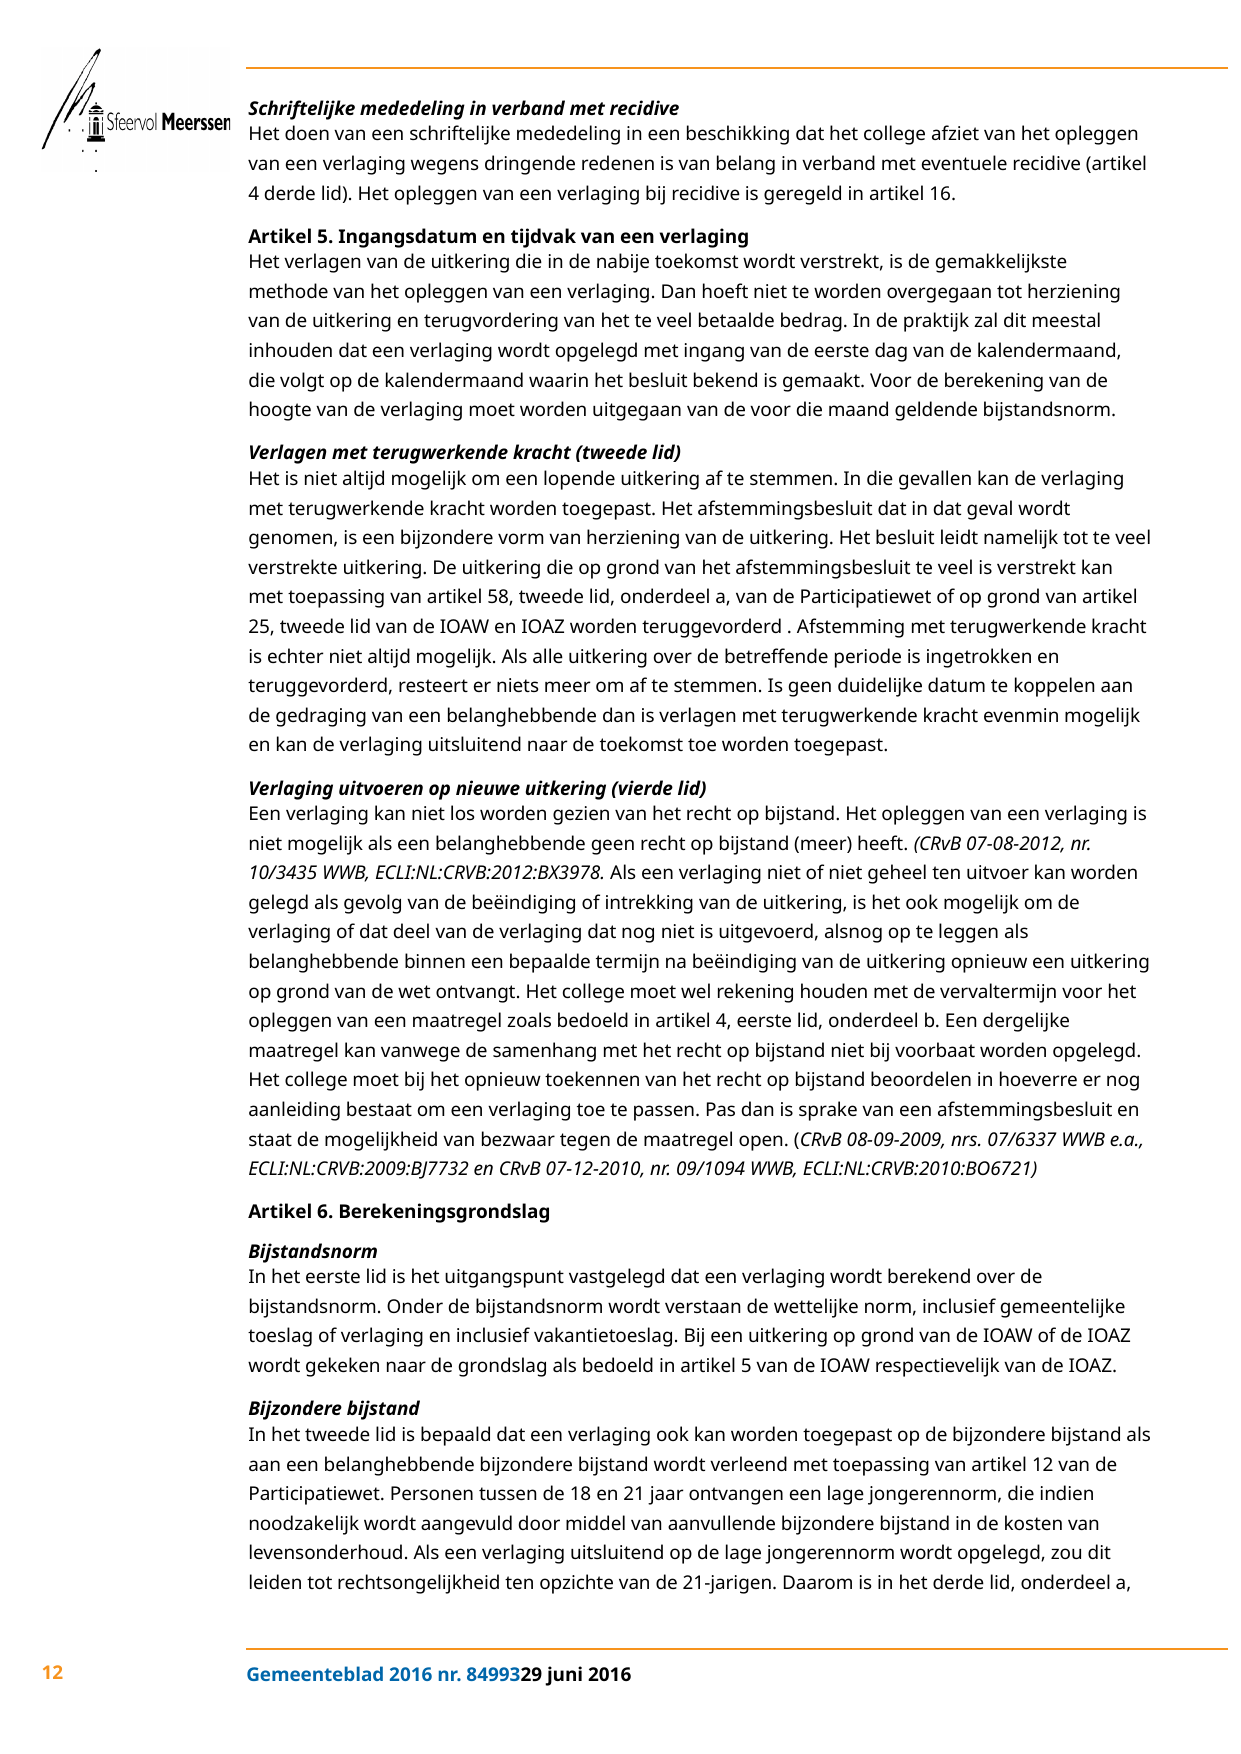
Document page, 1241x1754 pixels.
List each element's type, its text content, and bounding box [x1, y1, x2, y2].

text Schriftelijke mededeling in verband met recidive [248, 95, 1152, 121]
text In het eerste lid is het uitgangspunt vastgelegd dat een verlaging wordt berekend over de bijstandsnorm. Onder de bijstandsnorm wordt verstaan de wettelijke norm, inclusief gemeentelijke toeslag of verlaging en inclusief vakantietoeslag. Bij een uitkering op grond van de IOAW of de IOAZ wordt gekeken naar de grondslag als bedoeld in artikel 5 van de IOAW respectievelijk van de IOAZ. [248, 1263, 1152, 1378]
text Verlagen met terugwerkende kracht (tweede lid) [248, 439, 1152, 465]
text Het doen van een schriftelijke mededeling in een beschikking dat het college afziet van het opleggen van een verlaging wegens dringende redenen is van belang in verband met eventuele recidive (artikel 4 derde lid). Het opleggen van een verlaging bij recidive is geregeld in artikel 16. [248, 121, 1152, 205]
text Bijzondere bijstand [248, 1395, 1152, 1421]
text Verlaging uitvoeren op nieuwe uitkering (vierde lid) [248, 775, 1152, 800]
text Het verlagen van de uitkering die in de nabije toekomst wordt verstrekt, is de gemakkelijkste methode van het opleggen van een verlaging. Dan hoeft niet te worden overgegaan tot herziening van de uitkering en terugvordering van het te veel betaalde bedrag. In de praktijk zal dit meestal inhouden dat een verlaging wordt opgelegd met ingang van de eerste dag van de kalendermaand, die volgt op de kalendermaand waarin het besluit bekend is gemaakt. Voor de berekening van de hoogte van de verlaging moet worden uitgegaan van de voor die maand geldende bijstandsnorm. [248, 248, 1152, 422]
text Artikel 5. Ingangsdatum en tijdvak van een verlaging [248, 223, 1152, 248]
text Bijstandsnorm [248, 1238, 1152, 1263]
text Een verlaging kan niet los worden gezien van het recht op bijstand. Het opleggen van een verlaging is niet mogelijk als een belanghebbende geen recht op bijstand (meer) heeft. (CRvB 07-08-2012, nr. 10/3435 WWB, ECLI:NL:CRVB:2012:BX3978. Als een verlaging niet of niet geheel ten uitvoer kan worden gelegd als gevolg van de beëindiging of intrekking van de uitkering, is het ook mogelijk om de verlaging of dat deel van de verlaging dat nog niet is uitgevoerd, alsnog op te leggen als belanghebbende binnen een bepaalde termijn na beëindiging van de uitkering opnieuw een uitkering op grond van de wet ontvangt. Het college moet wel rekening houden met de vervaltermijn voor het opleggen van een maatregel zoals bedoeld in artikel 4, eerste lid, onderdeel b. Een dergelijke maatregel kan vanwege de samenhang met het recht op bijstand niet bij voorbaat worden opgelegd. Het college moet bij het opnieuw toekennen van het recht op bijstand beoordelen in hoeverre er nog aanleiding bestaat om een verlaging toe te passen. Pas dan is sprake van een afstemmingsbesluit en staat de mogelijkheid van bezwaar tegen de maatregel open. (CRvB 08-09-2009, nrs. 07/6337 WWB e.a., ECLI:NL:CRVB:2009:BJ7732 en CRvB 07-12-2010, nr. 09/1094 WWB, ECLI:NL:CRVB:2010:BO6721) [248, 800, 1152, 1181]
text Het is niet altijd mogelijk om een lopende uitkering af te stemmen. In die gevallen kan de verlaging met terugwerkende kracht worden toegepast. Het afstemmingsbesluit dat in dat geval wordt genomen, is een bijzondere vorm van herziening van de uitkering. Het besluit leidt namelijk tot te veel verstrekte uitkering. De uitkering die op grond van het afstemmingsbesluit te veel is verstrekt kan met toepassing van artikel 58, tweede lid, onderdeel a, van de Participatiewet of op grond van artikel 25, tweede lid van de IOAW en IOAZ worden teruggevorderd . Afstemming met terugwerkende kracht is echter niet altijd mogelijk. Als alle uitkering over de betreffende periode is ingetrokken en teruggevorderd, resteert er niets meer om af te stemmen. Is geen duidelijke datum te koppelen aan de gedraging van een belanghebbende dan is verlagen met terugwerkende kracht evenmin mogelijk en kan de verlaging uitsluitend naar de toekomst toe worden toegepast. [248, 465, 1152, 757]
text In het tweede lid is bepaald dat een verlaging ook kan worden toegepast op de bijzondere bijstand als aan een belanghebbende bijzondere bijstand wordt verleend met toepassing van artikel 12 van de Participatiewet. Personen tussen de 18 en 21 jaar ontvangen een lage jongerennorm, die indien noodzakelijk wordt aangevuld door middel van aanvullende bijzondere bijstand in de kosten van levensonderhoud. Als een verlaging uitsluitend op de lage jongerennorm wordt opgelegd, zou dit leiden tot rechtsongelijkheid ten opzichte van de 21-jarigen. Daarom is in het derde lid, onderdeel a, [248, 1421, 1152, 1595]
text Artikel 6. Berekeningsgrondslag [248, 1198, 1152, 1224]
picture [41, 47, 231, 172]
